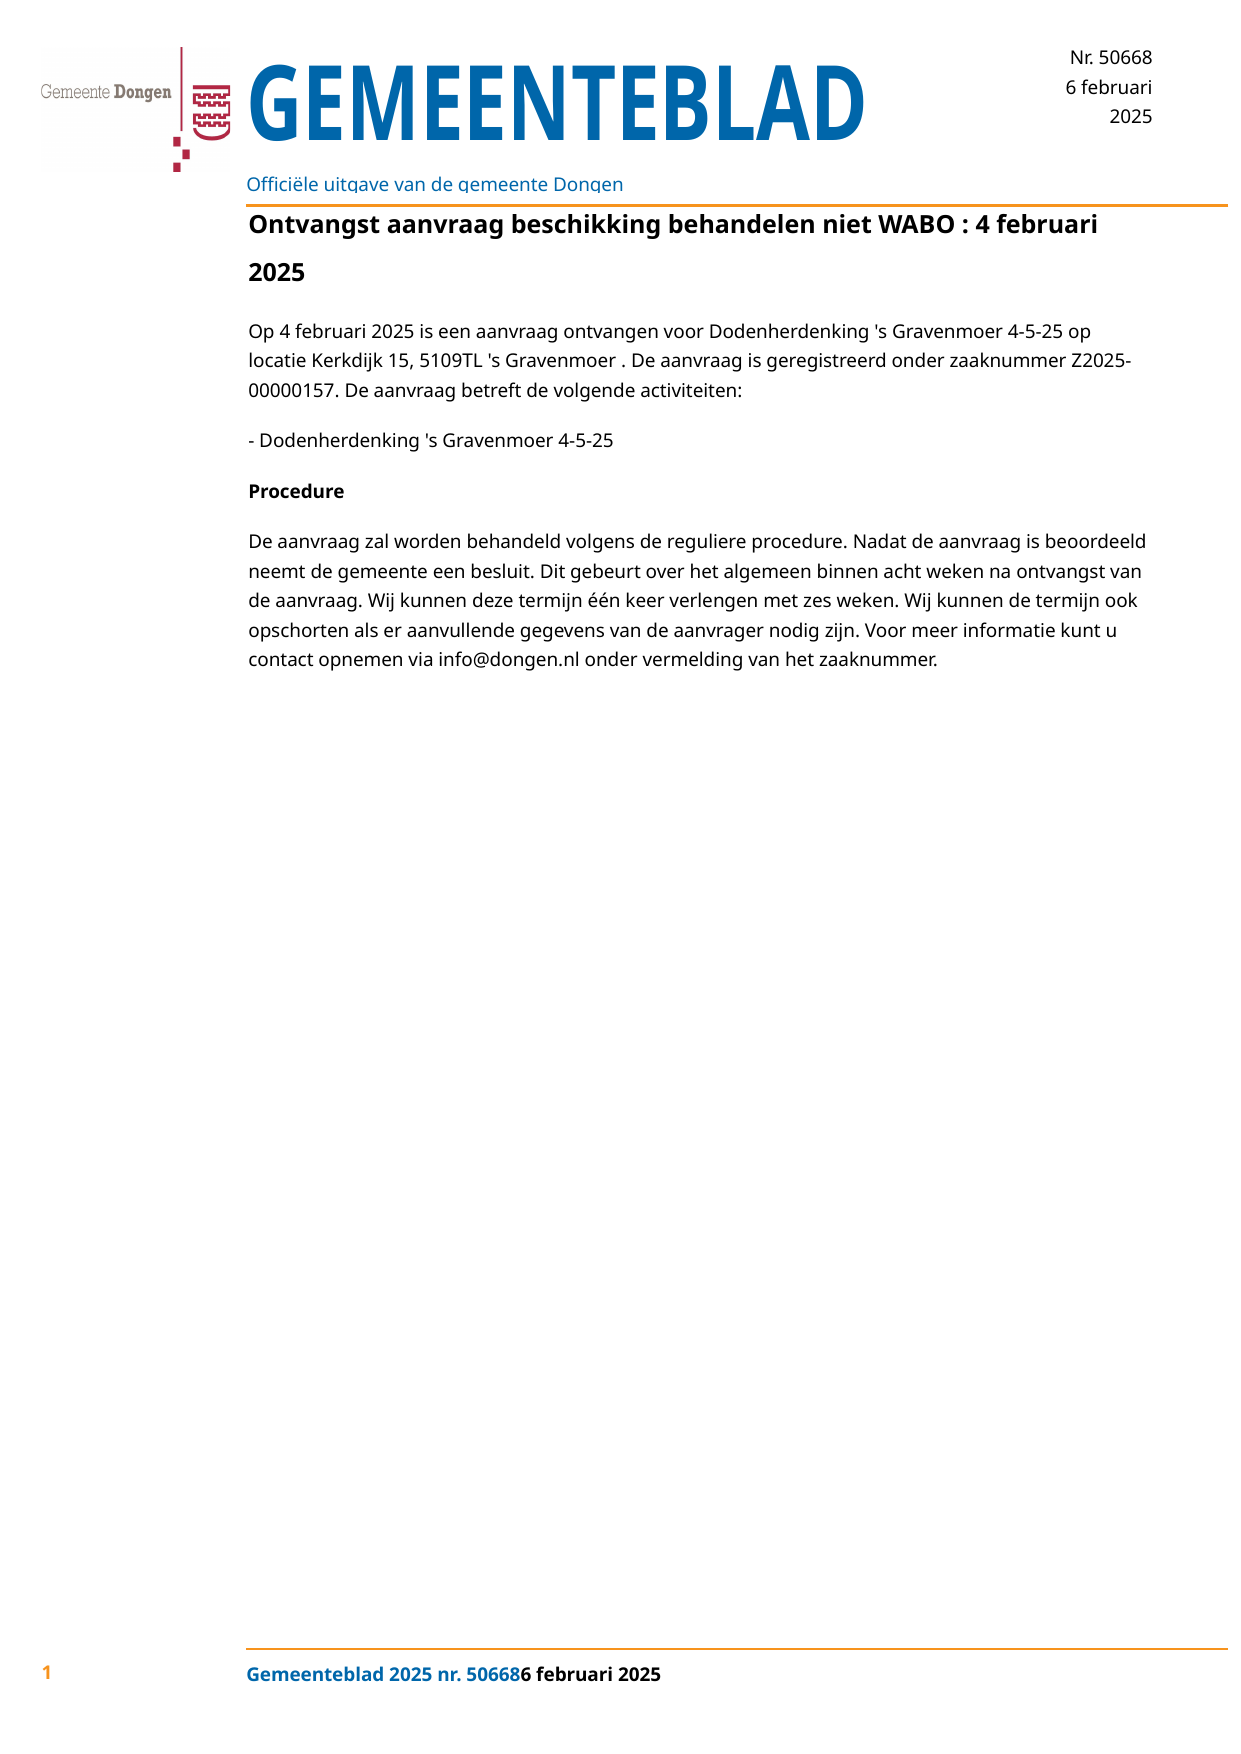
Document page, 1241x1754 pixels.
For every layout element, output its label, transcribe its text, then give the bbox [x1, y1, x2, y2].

text Procedure [248, 478, 1152, 504]
picture [41, 47, 231, 172]
text Op 4 februari 2025 is een aanvraag ontvangen voor Dodenherdenking 's Gravenmoer 4-5-25 op locatie Kerkdijk 15, 5109TL 's Gravenmoer . De aanvraag is geregistreerd onder zaaknummer Z2025-00000157. De aanvraag betreft de volgende activiteiten: [248, 318, 1152, 403]
text Ontvangst aanvraag beschikking behandelen niet WABO : 4 februari 2025 [248, 207, 1152, 288]
text De aanvraag zal worden behandeld volgens de reguliere procedure. Nadat de aanvraag is beoordeeld neemt de gemeente een besluit. Dit gebeurt over het algemeen binnen acht weken na ontvangst van de aanvraag. Wij kunnen deze termijn één keer verlengen met zes weken. Wij kunnen de termijn ook opschorten als er aanvullende gegevens van de aanvrager nodig zijn. Voor meer informatie kunt u contact opnemen via info@dongen.nl onder vermelding van het zaaknummer. [248, 528, 1152, 672]
text - Dodenherdenking 's Gravenmoer 4-5-25 [248, 427, 1152, 453]
